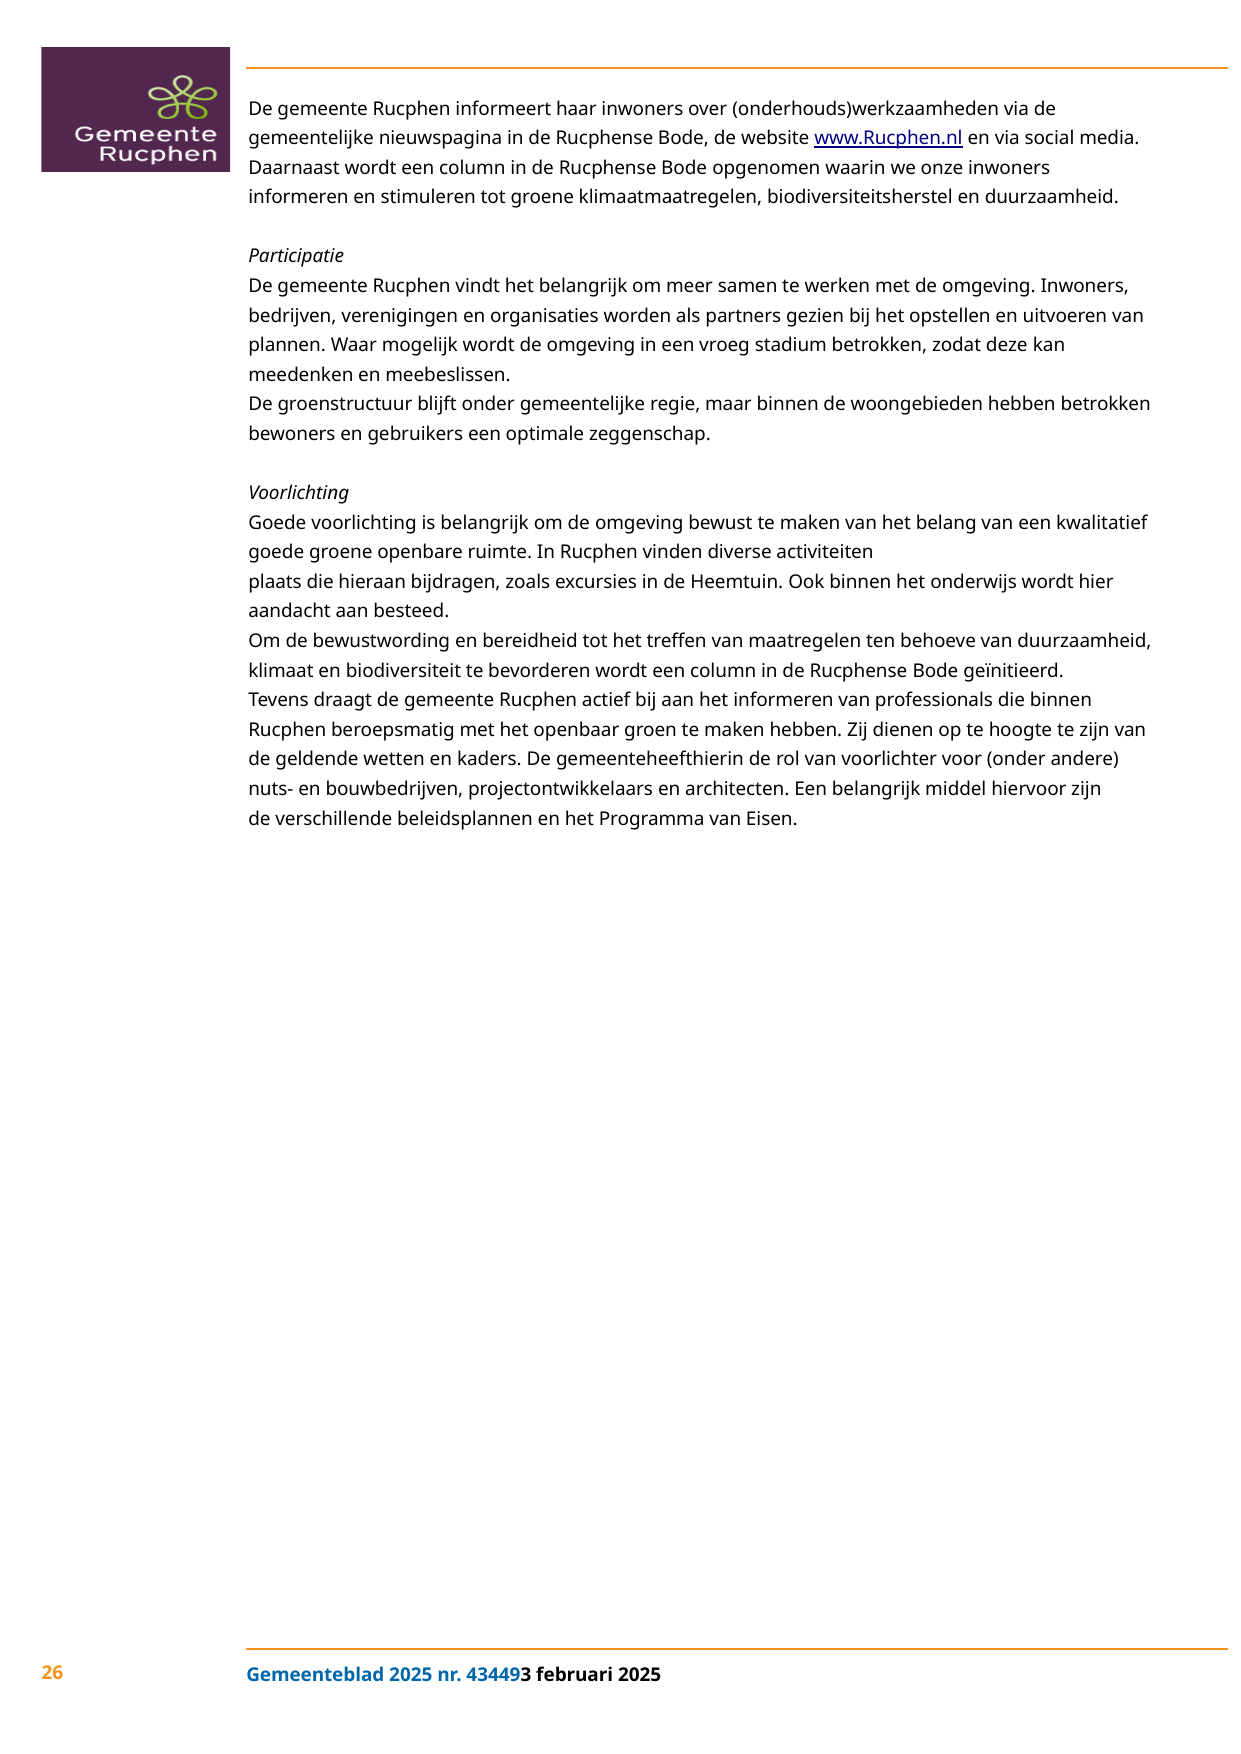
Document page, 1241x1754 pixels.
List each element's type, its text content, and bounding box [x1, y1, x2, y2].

text De groenstructuur blijft onder gemeentelijke regie, maar binnen de woongebieden hebben betrokken bewoners en gebruikers een optimale zeggenschap. [248, 391, 1152, 446]
text Goede voorlichting is belangrijk om de omgeving bewust te maken van het belang van een kwalitatief goede groene openbare ruimte. In Rucphen vinden diverse activiteiten [248, 509, 1152, 564]
text plaats die hieraan bijdragen, zoals excursies in de Heemtuin. Ook binnen het onderwijs wordt hier aandacht aan besteed. [248, 568, 1152, 623]
text Tevens draagt de gemeente Rucphen actief bij aan het informeren van professionals die binnen Rucphen beroepsmatig met het openbaar groen te maken hebben. Zij dienen op te hoogte te zijn van de geldende wetten en kaders. De gemeenteheefthierin de rol van voorlichter voor (onder andere) nuts- en bouwbedrijven, projectontwikkelaars en architecten. Een belangrijk middel hiervoor zijn de verschillende beleidsplannen en het Programma van Eisen. [248, 686, 1152, 831]
text De gemeente Rucphen vindt het belangrijk om meer samen te werken met de omgeving. Inwoners, bedrijven, verenigingen en organisaties worden als partners gezien bij het opstellen en uitvoeren van plannen. Waar mogelijk wordt de omgeving in een vroeg stadium betrokken, zodat deze kan meedenken en meebeslissen. [248, 272, 1152, 387]
text Voorlichting [248, 479, 1152, 505]
text De gemeente Rucphen informeert haar inwoners over (onderhouds)werkzaamheden via de gemeentelijke nieuwspagina in de Rucphense Bode, de website www.Rucphen.nl en via social media. [248, 95, 1152, 150]
text Daarnaast wordt een column in de Rucphense Bode opgenomen waarin we onze inwoners informeren en stimuleren tot groene klimaatmaatregelen, biodiversiteitsherstel en duurzaamheid. [248, 154, 1152, 209]
text Participatie [248, 243, 1152, 268]
picture [41, 47, 231, 172]
text Om de bewustwording en bereidheid tot het treffen van maatregelen ten behoeve van duurzaamheid, klimaat en biodiversiteit te bevorderen wordt een column in de Rucphense Bode geïnitieerd. [248, 627, 1152, 683]
